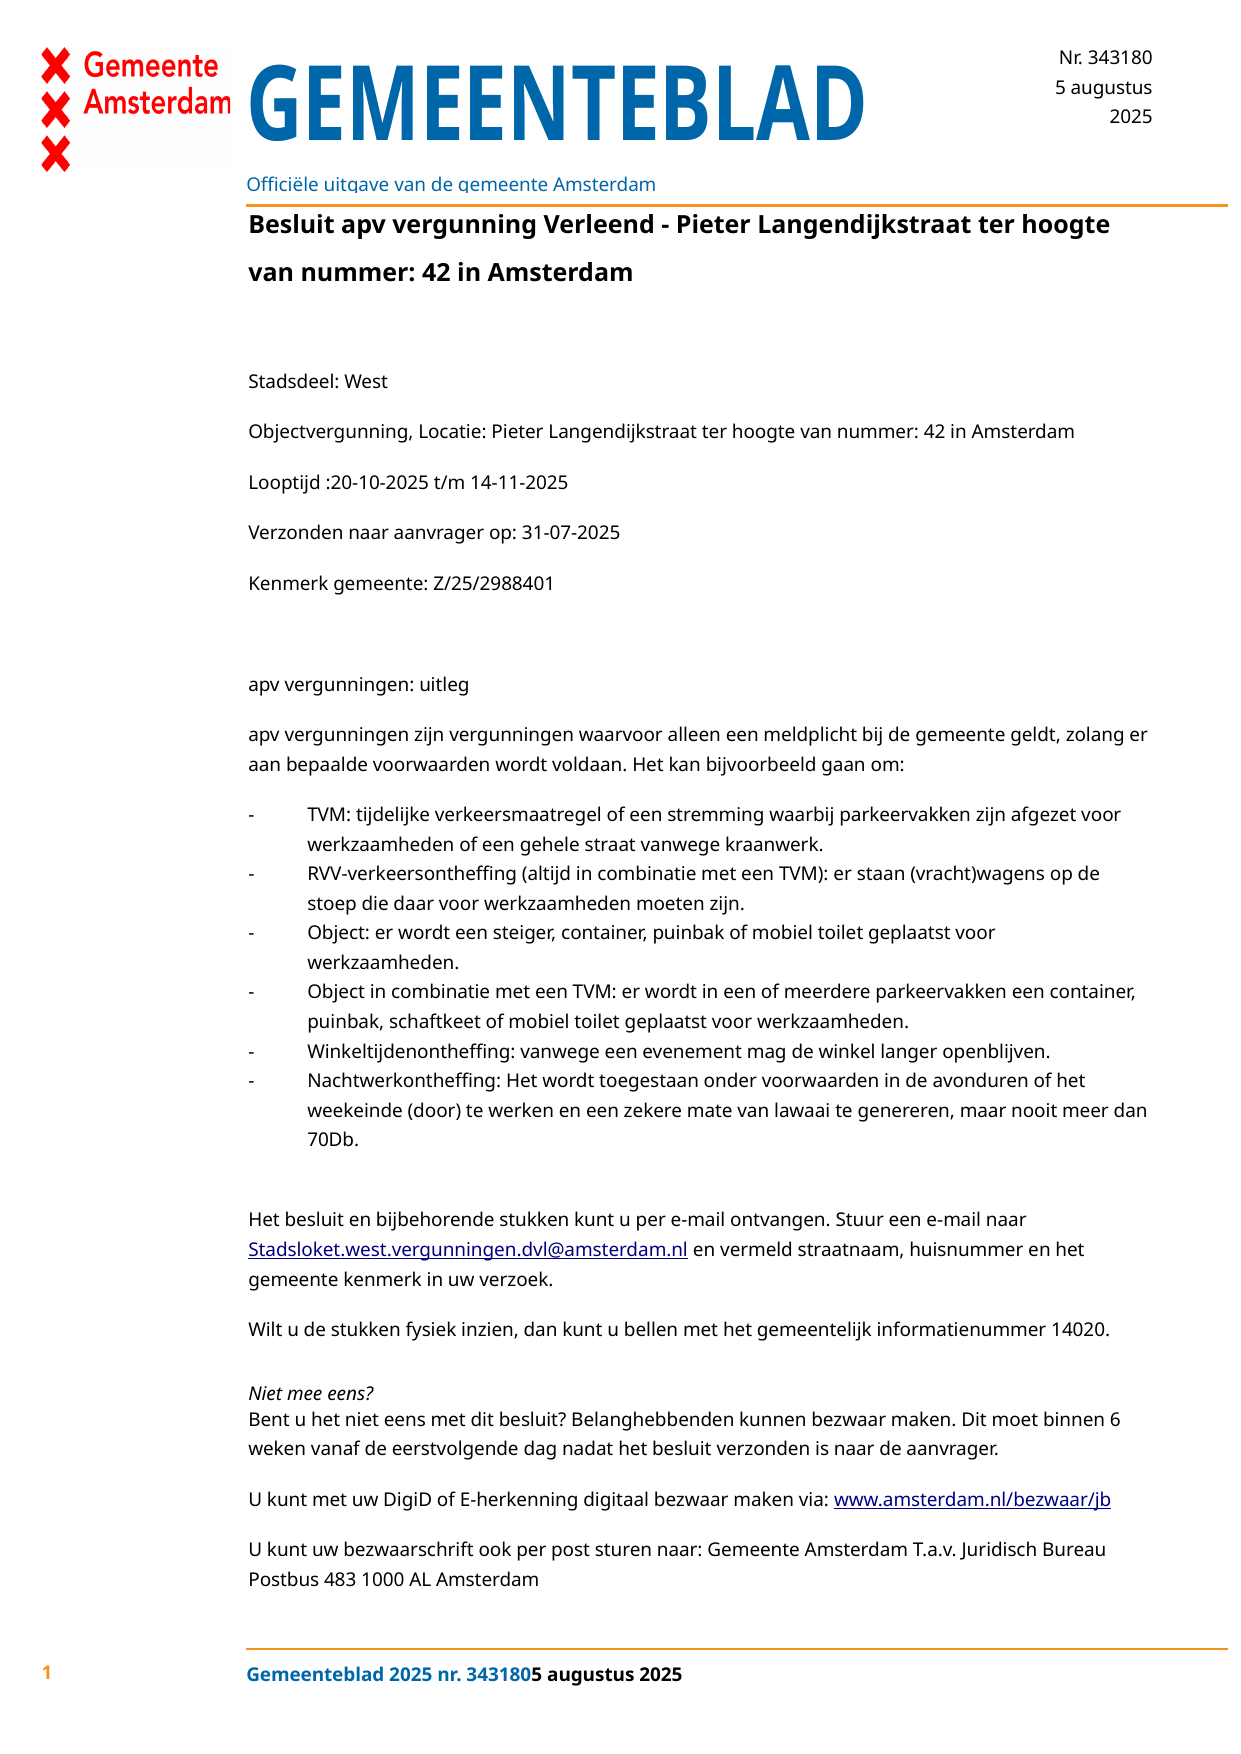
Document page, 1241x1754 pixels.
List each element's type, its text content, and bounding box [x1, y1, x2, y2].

text Wilt u de stukken fysiek inzien, dan kunt u bellen met het gemeentelijk informatienummer 14020. [248, 1316, 1152, 1342]
list Nachtwerkontheffing: Het wordt toegestaan onder voorwaarden in de avonduren of het weekeinde (door) te werken en een zekere mate van lawaai te genereren, maar nooit meer dan 70Db. [248, 1067, 1152, 1152]
list TVM: tijdelijke verkeersmaatregel of een stremming waarbij parkeervakken zijn afgezet voor werkzaamheden of een gehele straat vanwege kraanwerk. [248, 801, 1152, 857]
text Stadsdeel: West [248, 368, 1152, 394]
text U kunt met uw DigiD of E-herkenning digitaal bezwaar maken via: www.amsterdam.nl/bezwaar/jb [248, 1486, 1152, 1512]
text Besluit apv vergunning Verleend - Pieter Langendijkstraat ter hoogte van nummer: 42 in Amsterdam [248, 207, 1152, 288]
text Niet mee eens? [248, 1380, 1152, 1406]
text Verzonden naar aanvrager op: 31-07-2025 [248, 519, 1152, 545]
text Kenmerk gemeente: Z/25/2988401 [248, 570, 1152, 596]
text Het besluit en bijbehorende stukken kunt u per e-mail ontvangen. Stuur een e-mail naar Stadsloket.west.vergunningen.dvl@amsterdam.nl en vermeld straatnaam, huisnummer en het gemeente kenmerk in uw verzoek. [248, 1207, 1152, 1292]
text apv vergunningen: uitleg [248, 671, 1152, 697]
list RVV-verkeersontheffing (altijd in combinatie met een TVM): er staan (vracht)wagens op de stoep die daar voor werkzaamheden moeten zijn. [248, 860, 1152, 916]
text Objectvergunning, Locatie: Pieter Langendijkstraat ter hoogte van nummer: 42 in Amsterdam [248, 419, 1152, 444]
list Winkeltijdenontheffing: vanwege een evenement mag de winkel langer openblijven. [248, 1038, 1152, 1064]
text apv vergunningen zijn vergunningen waarvoor alleen een meldplicht bij de gemeente geldt, zolang er aan bepaalde voorwaarden wordt voldaan. Het kan bijvoorbeeld gaan om: [248, 721, 1152, 777]
text Looptijd :20-10-2025 t/m 14-11-2025 [248, 469, 1152, 495]
list Object in combinatie met een TVM: er wordt in een of meerdere parkeervakken een container, puinbak, schaftkeet of mobiel toilet geplaatst voor werkzaamheden. [248, 979, 1152, 1034]
text Bent u het niet eens met dit besluit? Belanghebbenden kunnen bezwaar maken. Dit moet binnen 6 weken vanaf de eerstvolgende dag nadat het besluit verzonden is naar de aanvrager. [248, 1406, 1152, 1461]
list Object: er wordt een steiger, container, puinbak of mobiel toilet geplaatst voor werkzaamheden. [248, 919, 1152, 975]
picture [41, 47, 231, 172]
text U kunt uw bezwaarschrift ook per post sturen naar: Gemeente Amsterdam T.a.v. Juridisch Bureau Postbus 483 1000 AL Amsterdam [248, 1536, 1152, 1592]
